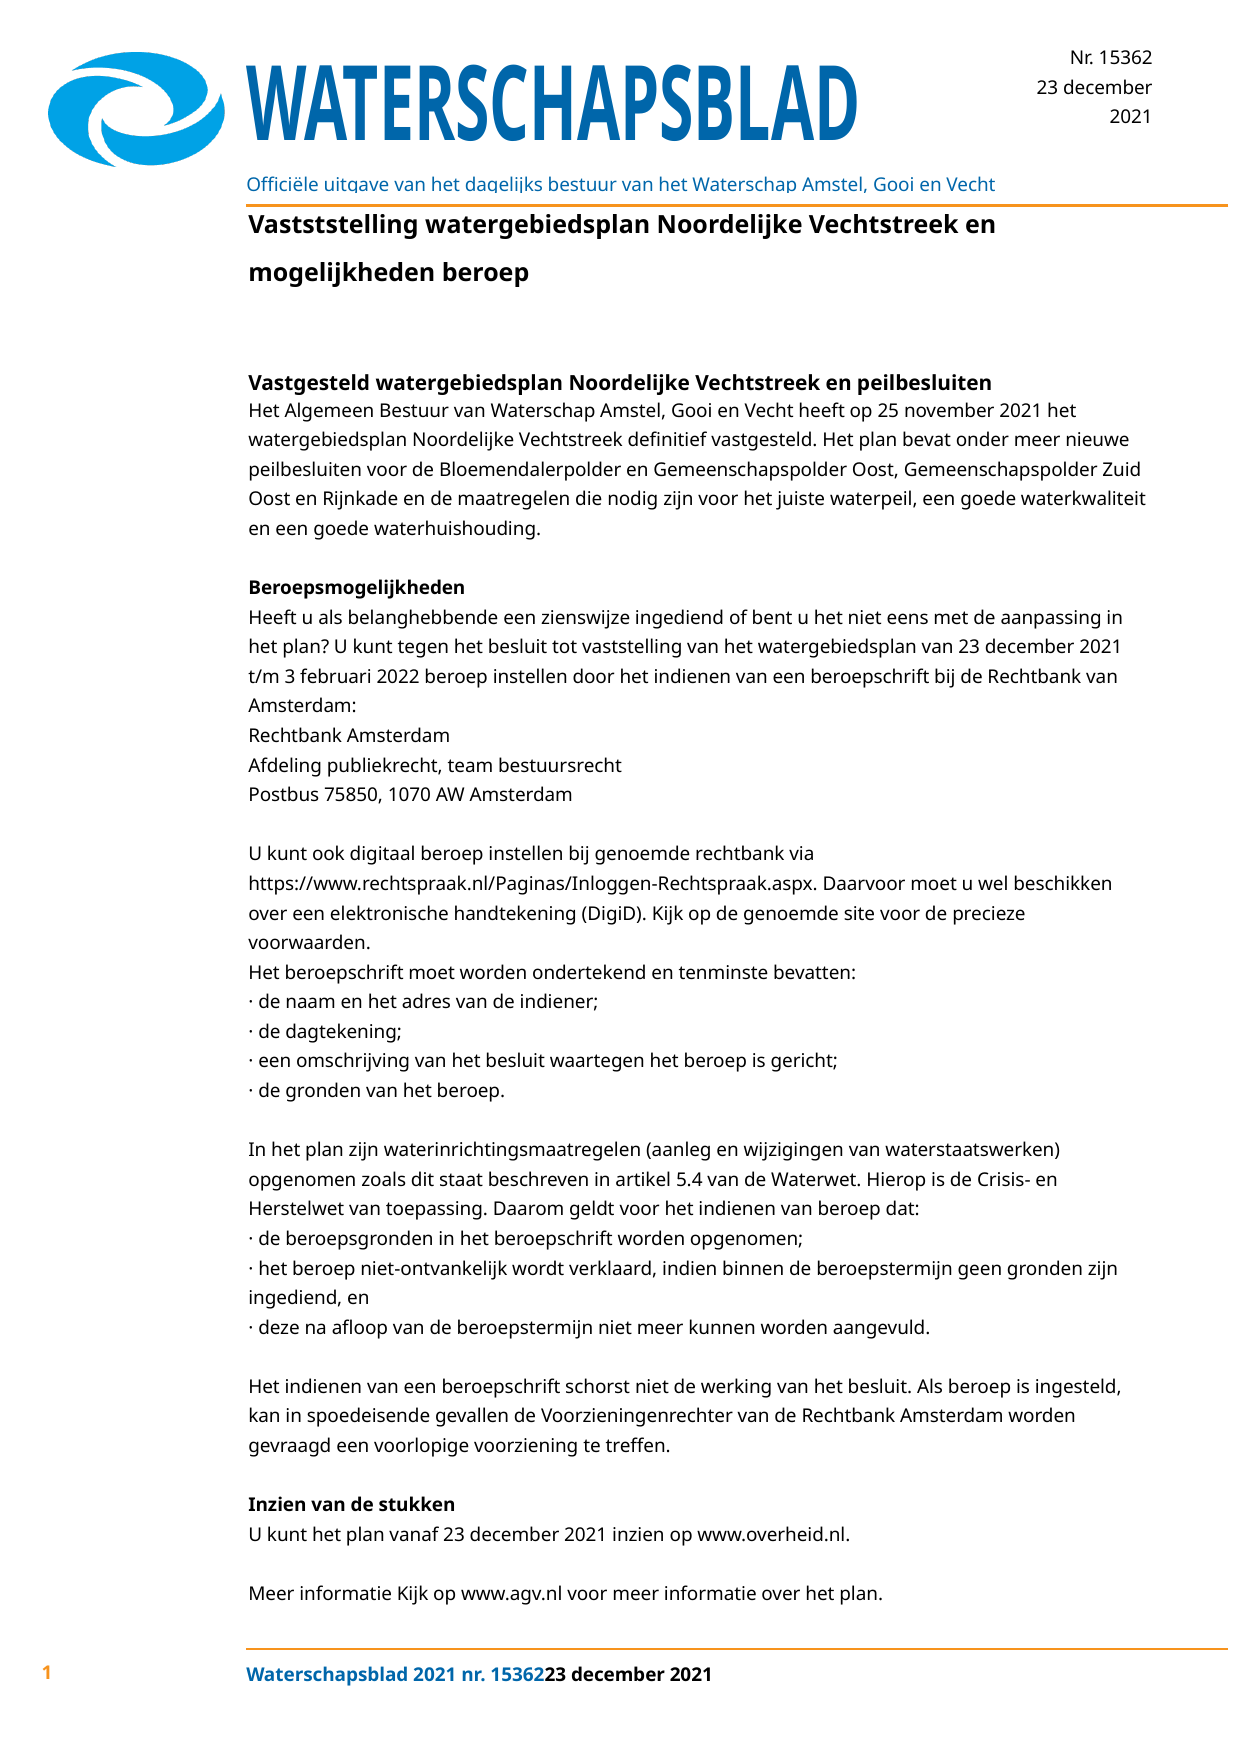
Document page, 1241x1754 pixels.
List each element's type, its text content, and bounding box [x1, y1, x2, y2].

text Het Algemeen Bestuur van Waterschap Amstel, Gooi en Vecht heeft op 25 november 2021 het watergebiedsplan Noordelijke Vechtstreek definitief vastgesteld. Het plan bevat onder meer nieuwe peilbesluiten voor de Bloemendalerpolder en Gemeenschapspolder Oost, Gemeenschapspolder Zuid Oost en Rijnkade en de maatregelen die nodig zijn voor het juiste waterpeil, een goede waterkwaliteit en een goede waterhuishouding. [248, 397, 1152, 541]
picture [41, 47, 231, 172]
text Meer informatie Kijk op www.agv.nl voor meer informatie over het plan. [248, 1580, 1152, 1606]
text Vastgesteld watergebiedsplan Noordelijke Vechtstreek en peilbesluiten [248, 368, 1152, 397]
text U kunt ook digitaal beroep instellen bij genoemde rechtbank via https://www.rechtspraak.nl/Paginas/Inloggen-Rechtspraak.aspx. Daarvoor moet u wel beschikken over een elektronische handtekening (DigiD). Kijk op de genoemde site voor de precieze voorwaarden. [248, 841, 1152, 955]
text Postbus 75850, 1070 AW Amsterdam [248, 781, 1152, 807]
text In het plan zijn waterinrichtingsmaatregelen (aanleg en wijzigingen van waterstaatswerken) opgenomen zoals dit staat beschreven in artikel 5.4 van de Waterwet. Hierop is de Crisis- en Herstelwet van toepassing. Daarom geldt voor het indienen van beroep dat: [248, 1136, 1152, 1221]
text · deze na afloop van de beroepstermijn niet meer kunnen worden aangevuld. [248, 1314, 1152, 1339]
text · de gronden van het beroep. [248, 1077, 1152, 1103]
text Het beroepschrift moet worden ondertekend en tenminste bevatten: [248, 959, 1152, 984]
text Rechtbank Amsterdam [248, 722, 1152, 748]
text · de naam en het adres van de indiener; [248, 988, 1152, 1014]
text · de dagtekening; [248, 1018, 1152, 1044]
text Beroepsmogelijkheden [248, 574, 1152, 600]
text · het beroep niet-ontvankelijk wordt verklaard, indien binnen de beroepstermijn geen gronden zijn ingediend, en [248, 1255, 1152, 1310]
text U kunt het plan vanaf 23 december 2021 inzien op www.overheid.nl. [248, 1521, 1152, 1547]
text · een omschrijving van het besluit waartegen het beroep is gericht; [248, 1048, 1152, 1073]
text Inzien van de stukken [248, 1491, 1152, 1517]
text Vastststelling watergebiedsplan Noordelijke Vechtstreek en mogelijkheden beroep [248, 207, 1152, 288]
text Afdeling publiekrecht, team bestuursrecht [248, 752, 1152, 777]
text Het indienen van een beroepschrift schorst niet de werking van het besluit. Als beroep is ingesteld, kan in spoedeisende gevallen de Voorzieningenrechter van de Rechtbank Amsterdam worden gevraagd een voorlopige voorziening te treffen. [248, 1373, 1152, 1458]
text Heeft u als belanghebbende een zienswijze ingediend of bent u het niet eens met de aanpassing in het plan? U kunt tegen het besluit tot vaststelling van het watergebiedsplan van 23 december 2021 t/m 3 februari 2022 beroep instellen door het indienen van een beroepschrift bij de Rechtbank van Amsterdam: [248, 604, 1152, 718]
text · de beroepsgronden in het beroepschrift worden opgenomen; [248, 1225, 1152, 1251]
